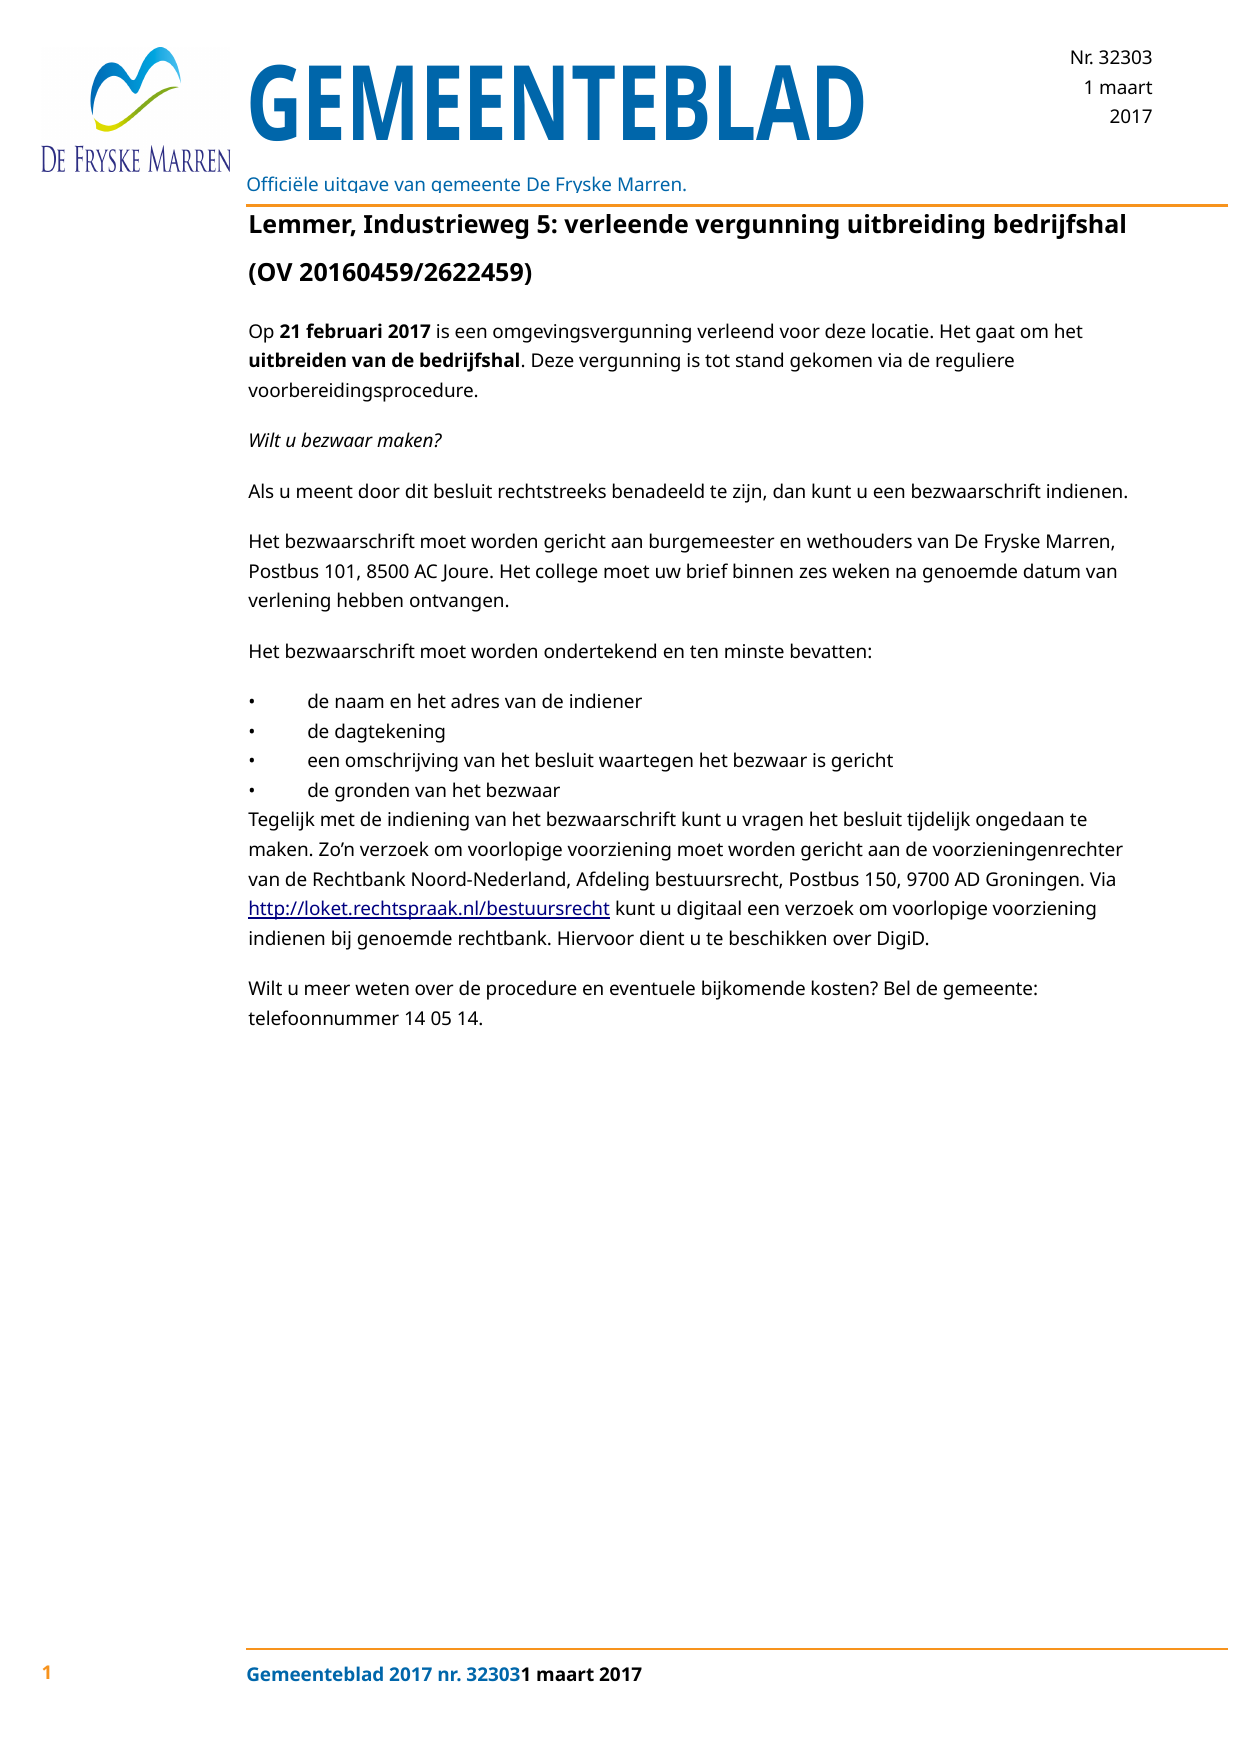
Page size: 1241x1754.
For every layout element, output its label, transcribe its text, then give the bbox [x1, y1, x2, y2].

text Tegelijk met de indiening van het bezwaarschrift kunt u vragen het besluit tijdelijk ongedaan te maken. Zo’n verzoek om voorlopige voorziening moet worden gericht aan de voorzieningenrechter van de Rechtbank Noord-Nederland, Afdeling bestuursrecht, Postbus 150, 9700 AD Groningen. Via http://loket.rechtspraak.nl/bestuursrecht kunt u digitaal een verzoek om voorlopige voorziening indienen bij genoemde rechtbank. Hiervoor dient u te beschikken over DigiD. [248, 807, 1152, 951]
text Wilt u meer weten over de procedure en eventuele bijkomende kosten? Bel de gemeente: telefoonnummer 14 05 14. [248, 975, 1152, 1031]
text Lemmer, Industrieweg 5: verleende vergunning uitbreiding bedrijfshal (OV 20160459/2622459) [248, 207, 1152, 288]
list een omschrijving van het besluit waartegen het bezwaar is gericht [248, 747, 1152, 773]
text Als u meent door dit besluit rechtstreeks benadeeld te zijn, dan kunt u een bezwaarschrift indienen. [248, 478, 1152, 504]
text Het bezwaarschrift moet worden ondertekend en ten minste bevatten: [248, 638, 1152, 664]
list de dagtekening [248, 718, 1152, 744]
list de naam en het adres van de indiener [248, 688, 1152, 714]
list de gronden van het bezwaar [248, 777, 1152, 803]
text Op 21 februari 2017 is een omgevingsvergunning verleend voor deze locatie. Het gaat om het uitbreiden van de bedrijfshal. Deze vergunning is tot stand gekomen via de reguliere voorbereidingsprocedure. [248, 318, 1152, 403]
picture [41, 47, 231, 172]
text Het bezwaarschrift moet worden gericht aan burgemeester en wethouders van De Fryske Marren, Postbus 101, 8500 AC Joure. Het college moet uw brief binnen zes weken na genoemde datum van verlening hebben ontvangen. [248, 528, 1152, 613]
text Wilt u bezwaar maken? [248, 427, 1152, 453]
